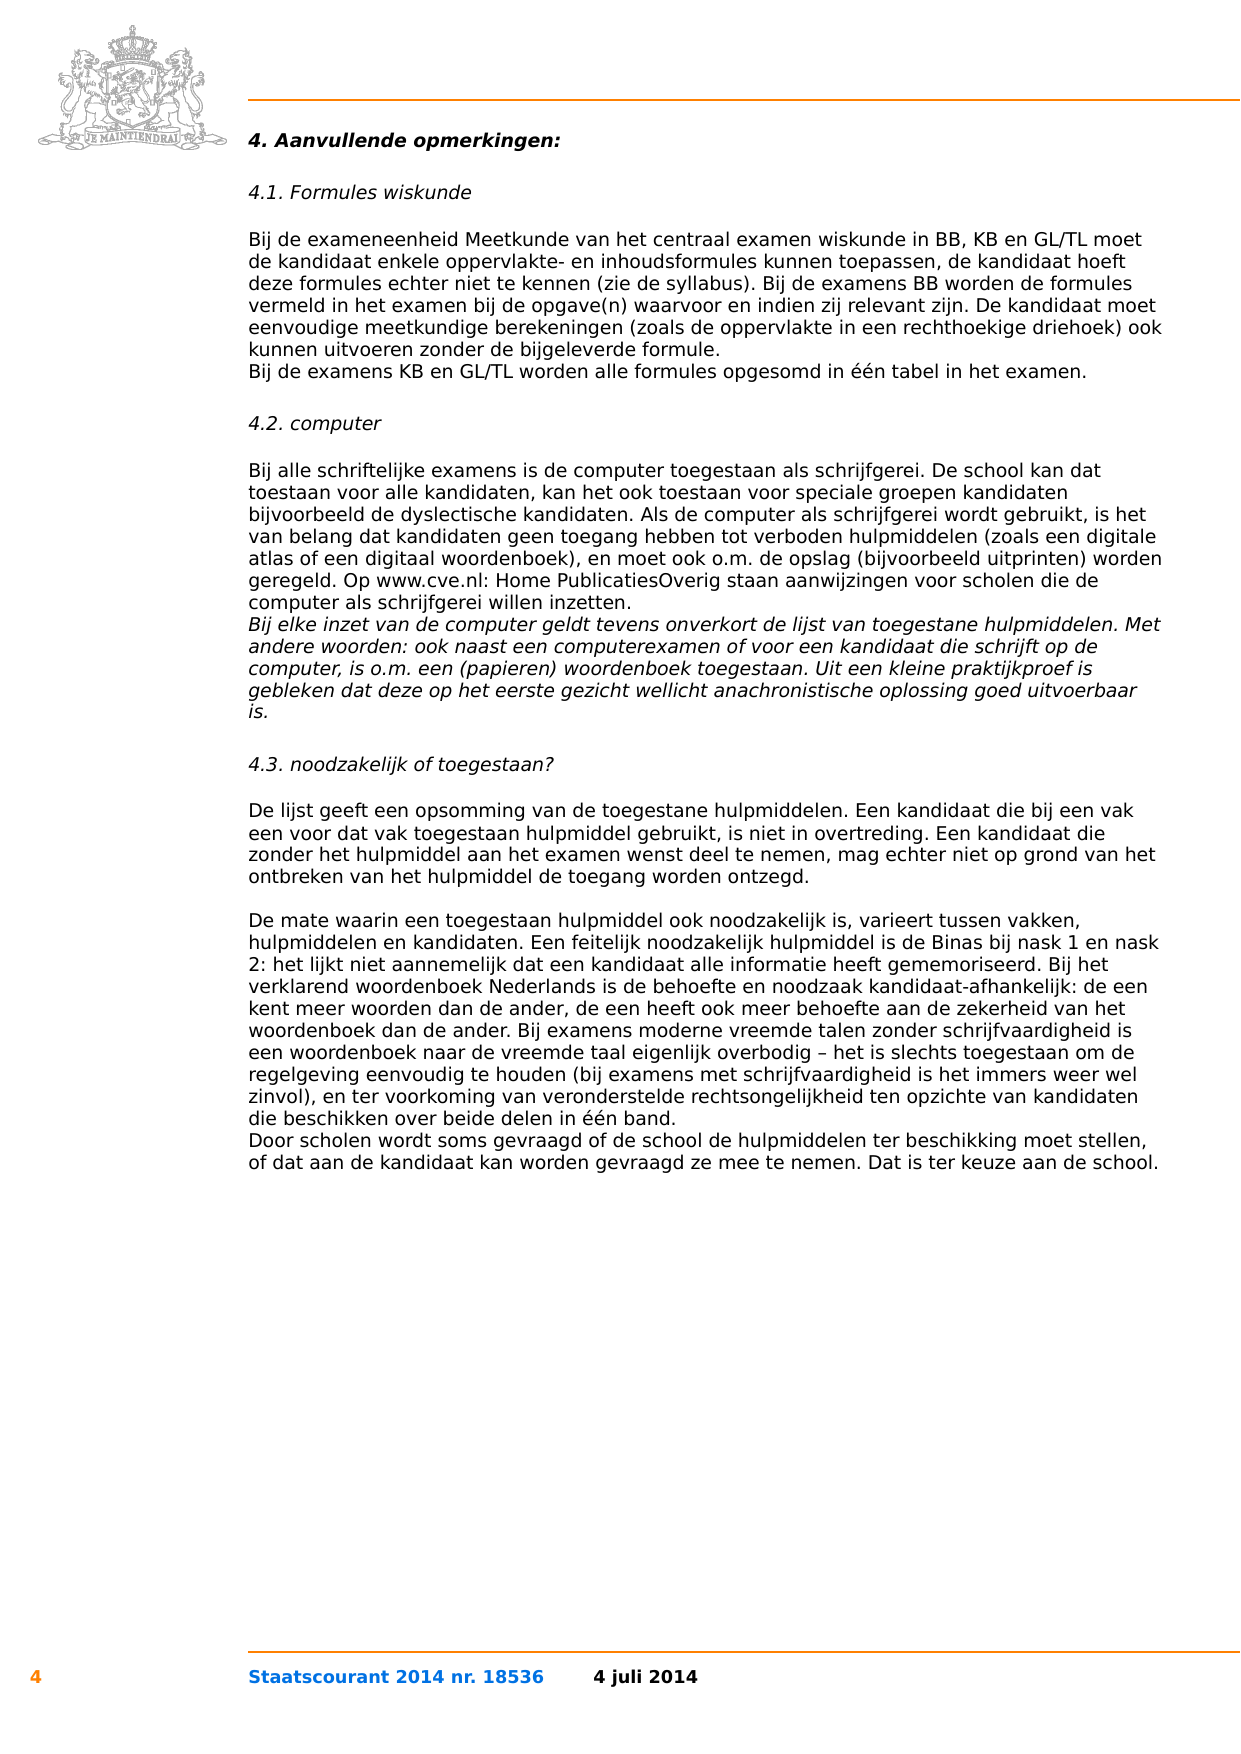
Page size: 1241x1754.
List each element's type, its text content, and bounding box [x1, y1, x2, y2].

picture [38, 25, 227, 150]
text Bij de exameneenheid Meetkunde van het centraal examen wiskunde in BB, KB en GL/TL moet de kandidaat enkele oppervlakte- en inhoudsformules kunnen toepassen, de kandidaat hoeft deze formules echter niet te kennen (zie de syllabus). Bij de examens BB worden de formules vermeld in het examen bij de opgave(n) waarvoor en indien zij relevant zijn. De kandidaat moet eenvoudige meetkundige berekeningen (zoals de oppervlakte in een rechthoekige driehoek) ook kunnen uitvoeren zonder de bijgeleverde formule. [248, 229, 1163, 361]
subtitle 4.3. noodzakelijk of toegestaan? [248, 753, 1163, 775]
subtitle 4.2. computer [248, 413, 1163, 435]
text Bij elke inzet van de computer geldt tevens onverkort de lijst van toegestane hulpmiddelen. Met andere woorden: ook naast een computerexamen of voor een kandidaat die schrijft op de computer, is o.m. een (papieren) woordenboek toegestaan. Uit een kleine praktijkproef is gebleken dat deze op het eerste gezicht wellicht anachronistische oplossing goed uitvoerbaar is. [248, 613, 1163, 723]
subtitle 4.1. Formules wiskunde [248, 182, 1163, 204]
text De lijst geeft een opsomming van de toegestane hulpmiddelen. Een kandidaat die bij een vak een voor dat vak toegestaan hulpmiddel gebruikt, is niet in overtreding. Een kandidaat die zonder het hulpmiddel aan het examen wenst deel te nemen, mag echter niet op grond van het ontbreken van het hulpmiddel de toegang worden ontzegd. [248, 800, 1163, 888]
text De mate waarin een toegestaan hulpmiddel ook noodzakelijk is, varieert tussen vakken, hulpmiddelen en kandidaten. Een feitelijk noodzakelijk hulpmiddel is de Binas bij nask 1 en nask 2: het lijkt niet aannemelijk dat een kandidaat alle informatie heeft gememoriseerd. Bij het verklarend woordenboek Nederlands is de behoefte en noodzaak kandidaat-afhankelijk: de een kent meer woorden dan de ander, de een heeft ook meer behoefte aan de zekerheid van het woordenboek dan de ander. Bij examens moderne vreemde talen zonder schrijfvaardigheid is een woordenboek naar de vreemde taal eigenlijk overbodig – het is slechts toegestaan om de regelgeving eenvoudig te houden (bij examens met schrijfvaardigheid is het immers weer wel zinvol), en ter voorkoming van veronderstelde rechtsongelijkheid ten opzichte van kandidaten die beschikken over beide delen in één band. [248, 910, 1163, 1130]
text Door scholen wordt soms gevraagd of de school de hulpmiddelen ter beschikking moet stellen, of dat aan de kandidaat kan worden gevraagd ze mee te nemen. Dat is ter keuze aan de school. [248, 1130, 1163, 1174]
text Bij de examens KB en GL/TL worden alle formules opgesomd in één tabel in het examen. [248, 361, 1163, 383]
text Bij alle schriftelijke examens is de computer toegestaan als schrijfgerei. De school kan dat toestaan voor alle kandidaten, kan het ook toestaan voor speciale groepen kandidaten bijvoorbeeld de dyslectische kandidaten. Als de computer als schrijfgerei wordt gebruikt, is het van belang dat kandidaten geen toegang hebben tot verboden hulpmiddelen (zoals een digitale atlas of een digitaal woordenboek), en moet ook o.m. de opslag (bijvoorbeeld uitprinten) worden geregeld. Op www.cve.nl: Home PublicatiesOverig staan aanwijzingen voor scholen die de computer als schrijfgerei willen inzetten. [248, 460, 1163, 613]
subtitle 4. Aanvullende opmerkingen: [248, 130, 1163, 152]
